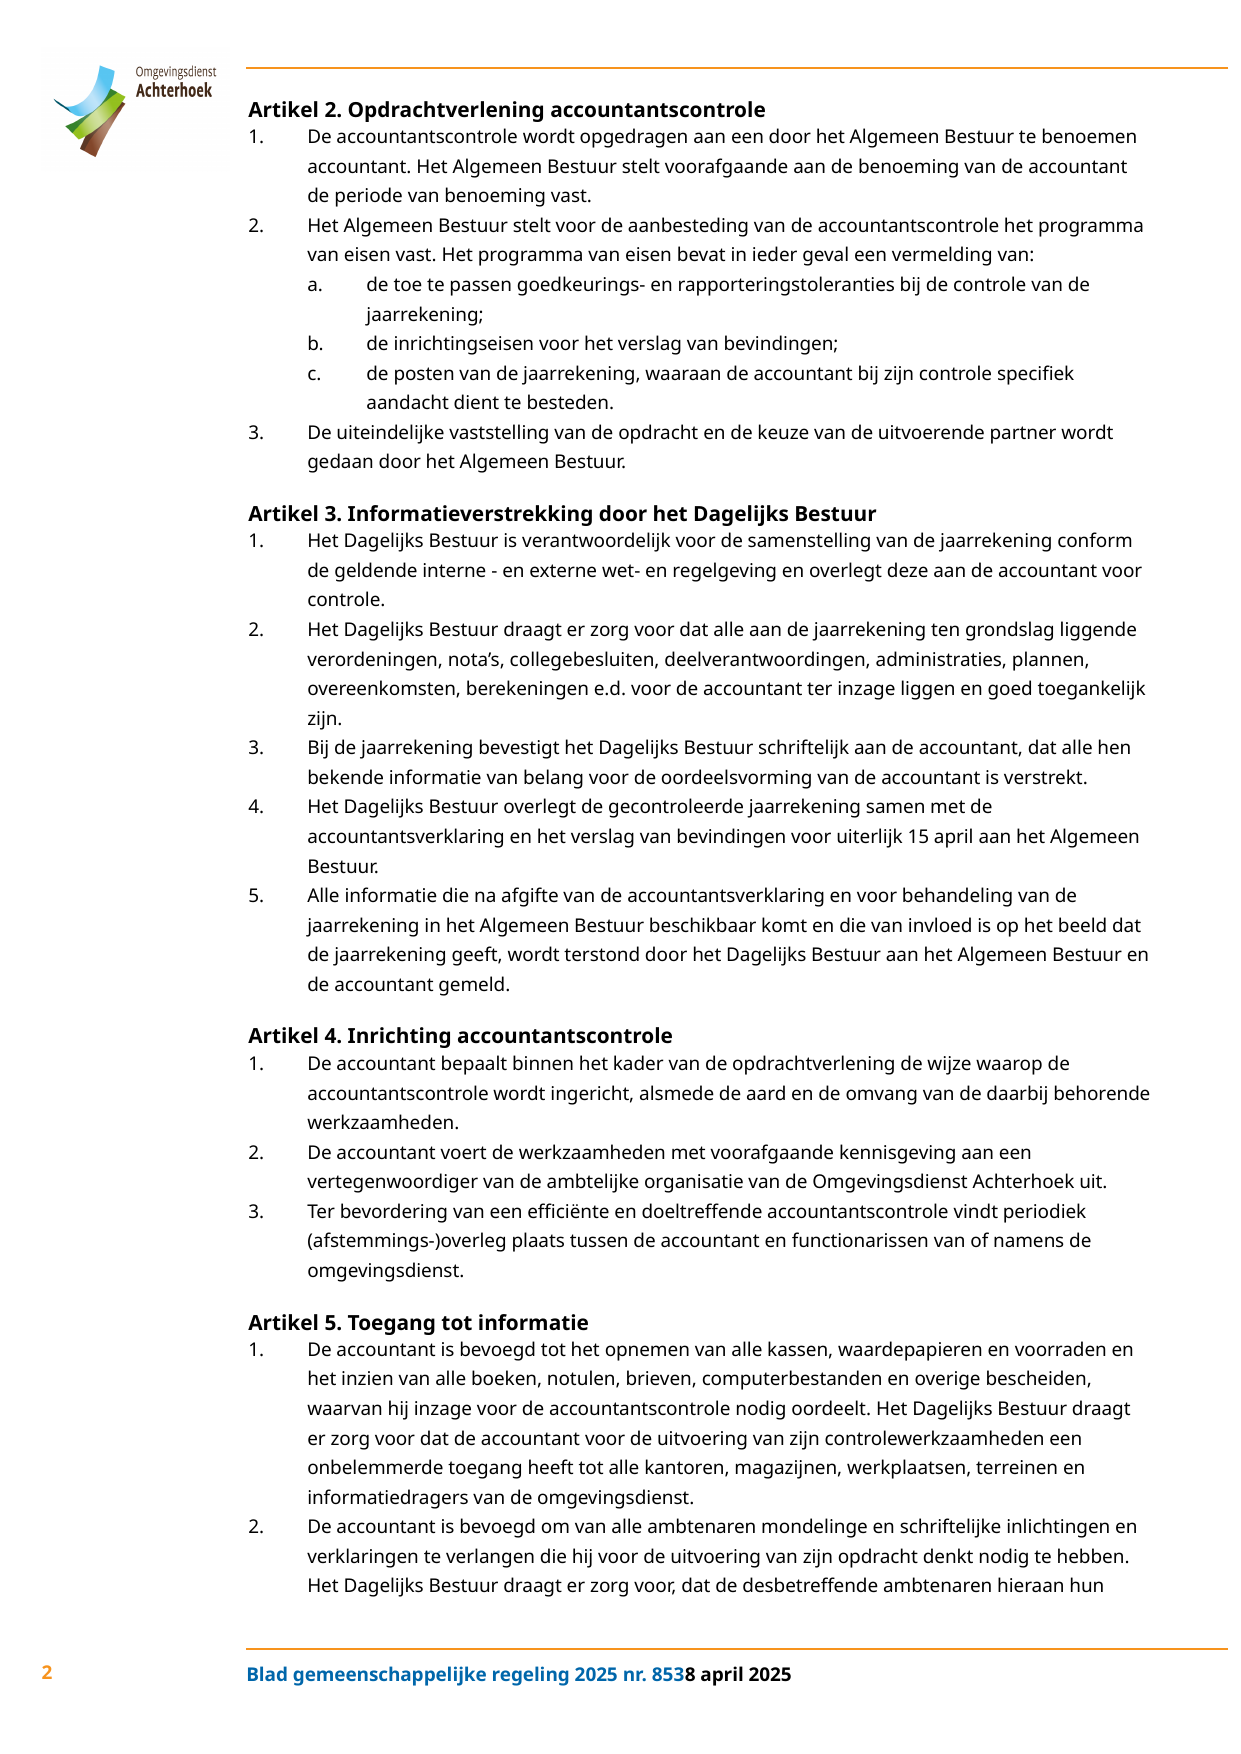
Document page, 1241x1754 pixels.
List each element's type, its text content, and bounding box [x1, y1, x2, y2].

text Artikel 2. Opdrachtverlening accountantscontrole [248, 95, 1152, 123]
list Alle informatie die na afgifte van de accountantsverklaring en voor behandeling van de jaarrekening in het Algemeen Bestuur beschikbaar komt en die van invloed is op het beeld dat de jaarrekening geeft, wordt terstond door het Dagelijks Bestuur aan het Algemeen Bestuur en de accountant gemeld. [248, 882, 1152, 997]
text Artikel 3. Informatieverstrekking door het Dagelijks Bestuur [248, 499, 1152, 527]
list Het Dagelijks Bestuur draagt er zorg voor dat alle aan de jaarrekening ten grondslag liggende verordeningen, nota’s, collegebesluiten, deelverantwoordingen, administraties, plannen, overeenkomsten, berekeningen e.d. voor de accountant ter inzage liggen en goed toegankelijk zijn. [248, 616, 1152, 731]
list De accountant is bevoegd tot het opnemen van alle kassen, waardepapieren en voorraden en het inzien van alle boeken, notulen, brieven, computerbestanden en overige bescheiden, waarvan hij inzage voor de accountantscontrole nodig oordeelt. Het Dagelijks Bestuur draagt er zorg voor dat de accountant voor de uitvoering van zijn controlewerkzaamheden een onbelemmerde toegang heeft tot alle kantoren, magazijnen, werkplaatsen, terreinen en informatiedragers van de omgevingsdienst. [248, 1336, 1152, 1510]
picture [41, 47, 231, 172]
list De accountantscontrole wordt opgedragen aan een door het Algemeen Bestuur te benoemen accountant. Het Algemeen Bestuur stelt voorafgaande aan de benoeming van de accountant de periode van benoeming vast. [248, 123, 1152, 208]
list Het Dagelijks Bestuur is verantwoordelijk voor de samenstelling van de jaarrekening conform de geldende interne - en externe wet- en regelgeving en overlegt deze aan de accountant voor controle. [248, 527, 1152, 612]
list de posten van de jaarrekening, waaraan de accountant bij zijn controle specifiek aandacht dient te besteden. [307, 360, 1152, 415]
list De uiteindelijke vaststelling van de opdracht en de keuze van de uitvoerende partner wordt gedaan door het Algemeen Bestuur. [248, 419, 1152, 474]
list De accountant bepaalt binnen het kader van de opdrachtverlening de wijze waarop de accountantscontrole wordt ingericht, alsmede de aard en de omvang van de daarbij behorende werkzaamheden. [248, 1050, 1152, 1135]
list De accountant voert de werkzaamheden met voorafgaande kennisgeving aan een vertegenwoordiger van de ambtelijke organisatie van de Omgevingsdienst Achterhoek uit. [248, 1139, 1152, 1194]
text Artikel 4. Inrichting accountantscontrole [248, 1022, 1152, 1050]
list de inrichtingseisen voor het verslag van bevindingen; [307, 330, 1152, 356]
list Bij de jaarrekening bevestigt het Dagelijks Bestuur schriftelijk aan de accountant, dat alle hen bekende informatie van belang voor de oordeelsvorming van de accountant is verstrekt. [248, 734, 1152, 790]
list Het Algemeen Bestuur stelt voor de aanbesteding van de accountantscontrole het programma van eisen vast. Het programma van eisen bevat in ieder geval een vermelding van: [248, 212, 1152, 267]
list Ter bevordering van een efficiënte en doeltreffende accountantscontrole vindt periodiek (afstemmings-)overleg plaats tussen de accountant en functionarissen van of namens de omgevingsdienst. [248, 1198, 1152, 1283]
list de toe te passen goedkeurings- en rapporteringstoleranties bij de controle van de jaarrekening; [307, 271, 1152, 326]
list De accountant is bevoegd om van alle ambtenaren mondelinge en schriftelijke inlichtingen en verklaringen te verlangen die hij voor de uitvoering van zijn opdracht denkt nodig te hebben. Het Dagelijks Bestuur draagt er zorg voor, dat de desbetreffende ambtenaren hieraan hun [248, 1513, 1152, 1598]
list Het Dagelijks Bestuur overlegt de gecontroleerde jaarrekening samen met de accountantsverklaring en het verslag van bevindingen voor uiterlijk 15 april aan het Algemeen Bestuur. [248, 794, 1152, 879]
text Artikel 5. Toegang tot informatie [248, 1308, 1152, 1336]
